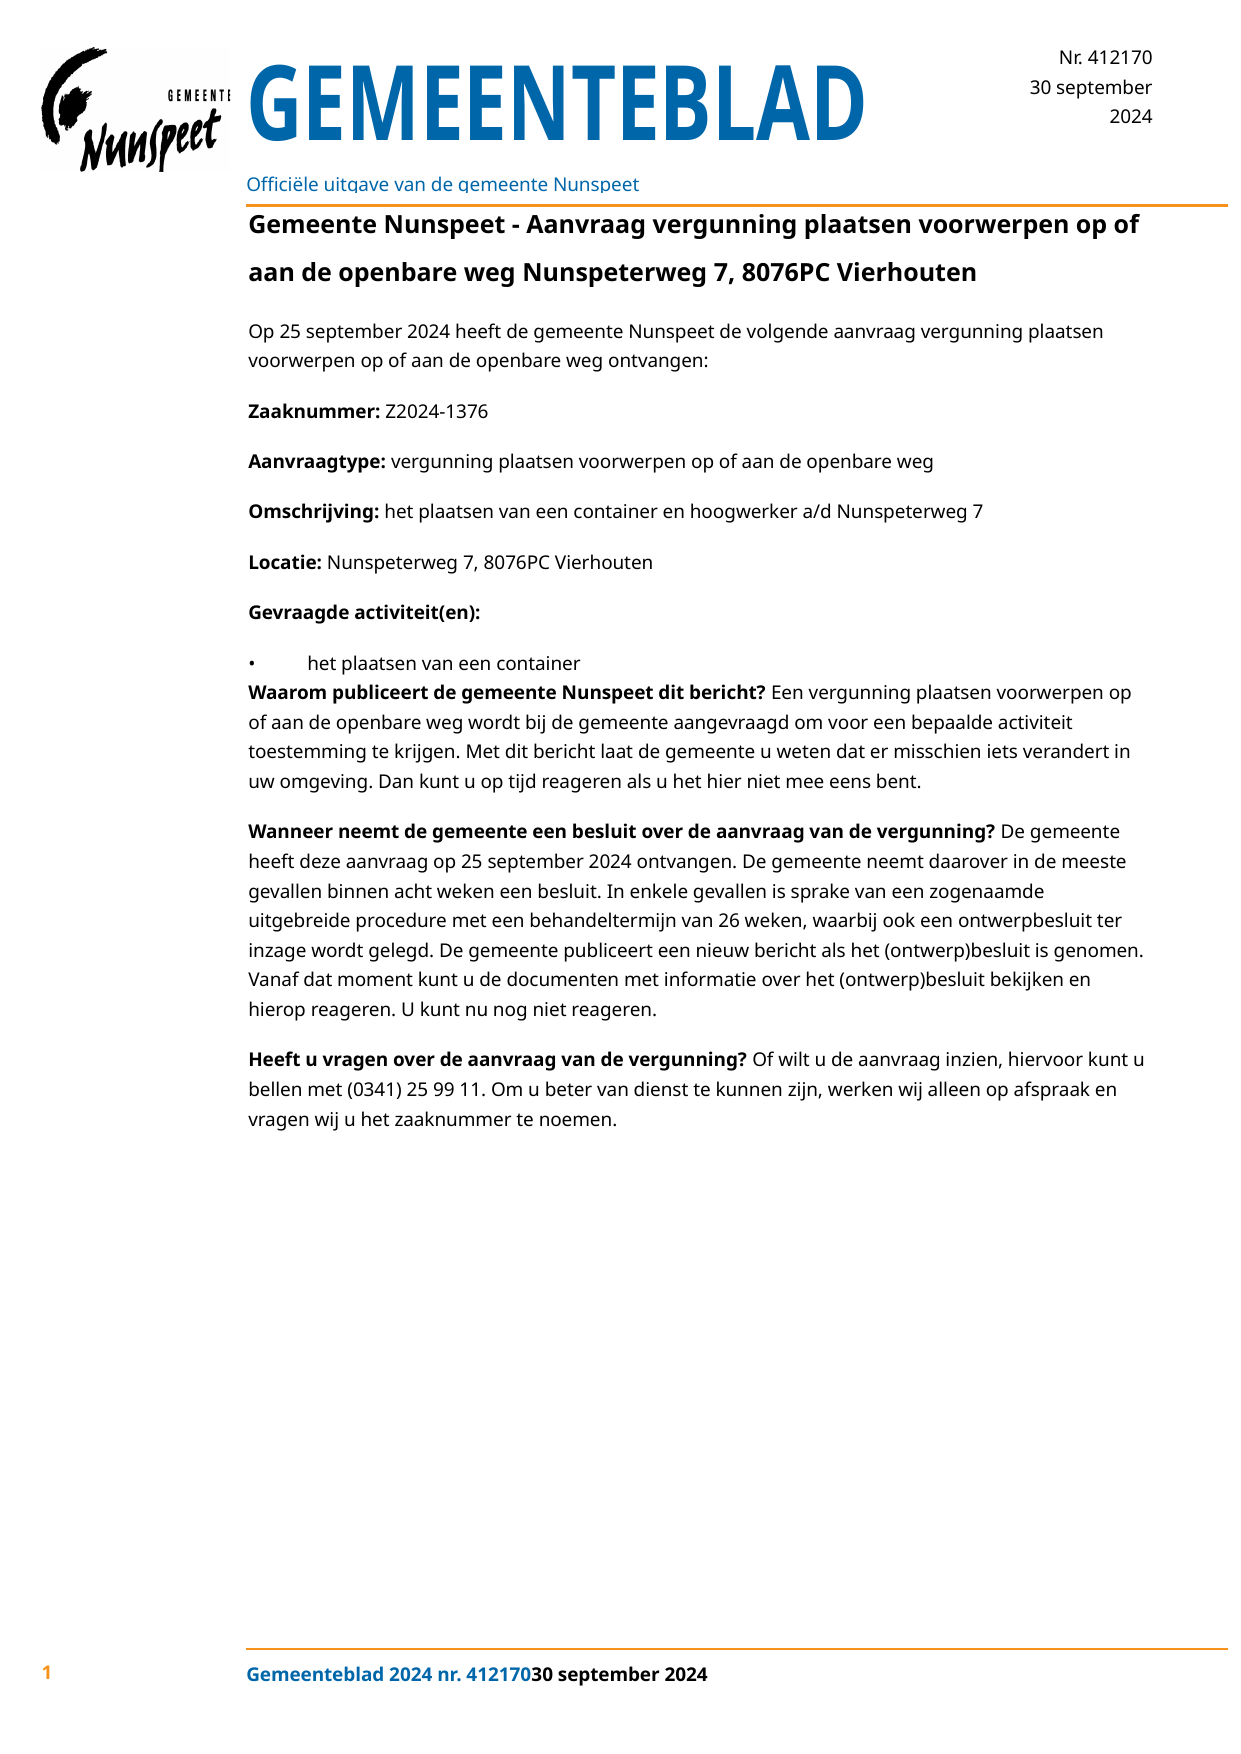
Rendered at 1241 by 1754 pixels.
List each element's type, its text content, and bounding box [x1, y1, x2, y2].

text Omschrijving: het plaatsen van een container en hoogwerker a/d Nunspeterweg 7 [248, 499, 1152, 524]
text Waarom publiceert de gemeente Nunspeet dit bericht? Een vergunning plaatsen voorwerpen op of aan de openbare weg wordt bij de gemeente aangevraagd om voor een bepaalde activiteit toestemming te krijgen. Met dit bericht laat de gemeente u weten dat er misschien iets verandert in uw omgeving. Dan kunt u op tijd reageren als u het hier niet mee eens bent. [248, 679, 1152, 794]
text Heeft u vragen over de aanvraag van de vergunning? Of wilt u de aanvraag inzien, hiervoor kunt u bellen met (0341) 25 99 11. Om u beter van dienst te kunnen zijn, werken wij alleen op afspraak en vragen wij u het zaaknummer te noemen. [248, 1047, 1152, 1132]
text Zaaknummer: Z2024-1376 [248, 398, 1152, 424]
text Locatie: Nunspeterweg 7, 8076PC Vierhouten [248, 549, 1152, 575]
picture [41, 47, 231, 172]
text Aanvraagtype: vergunning plaatsen voorwerpen op of aan de openbare weg [248, 448, 1152, 474]
list het plaatsen van een container [248, 650, 1152, 676]
text Op 25 september 2024 heeft de gemeente Nunspeet de volgende aanvraag vergunning plaatsen voorwerpen op of aan de openbare weg ontvangen: [248, 318, 1152, 373]
text Gevraagde activiteit(en): [248, 599, 1152, 625]
text Wanneer neemt de gemeente een besluit over de aanvraag van de vergunning? De gemeente heeft deze aanvraag op 25 september 2024 ontvangen. De gemeente neemt daarover in de meeste gevallen binnen acht weken een besluit. In enkele gevallen is sprake van een zogenaamde uitgebreide procedure met een behandeltermijn van 26 weken, waarbij ook een ontwerpbesluit ter inzage wordt gelegd. De gemeente publiceert een nieuw bericht als het (ontwerp)besluit is genomen. Vanaf dat moment kunt u de documenten met informatie over het (ontwerp)besluit bekijken en hierop reageren. U kunt nu nog niet reageren. [248, 819, 1152, 1022]
text Gemeente Nunspeet - Aanvraag vergunning plaatsen voorwerpen op of aan de openbare weg Nunspeterweg 7, 8076PC Vierhouten [248, 207, 1152, 288]
